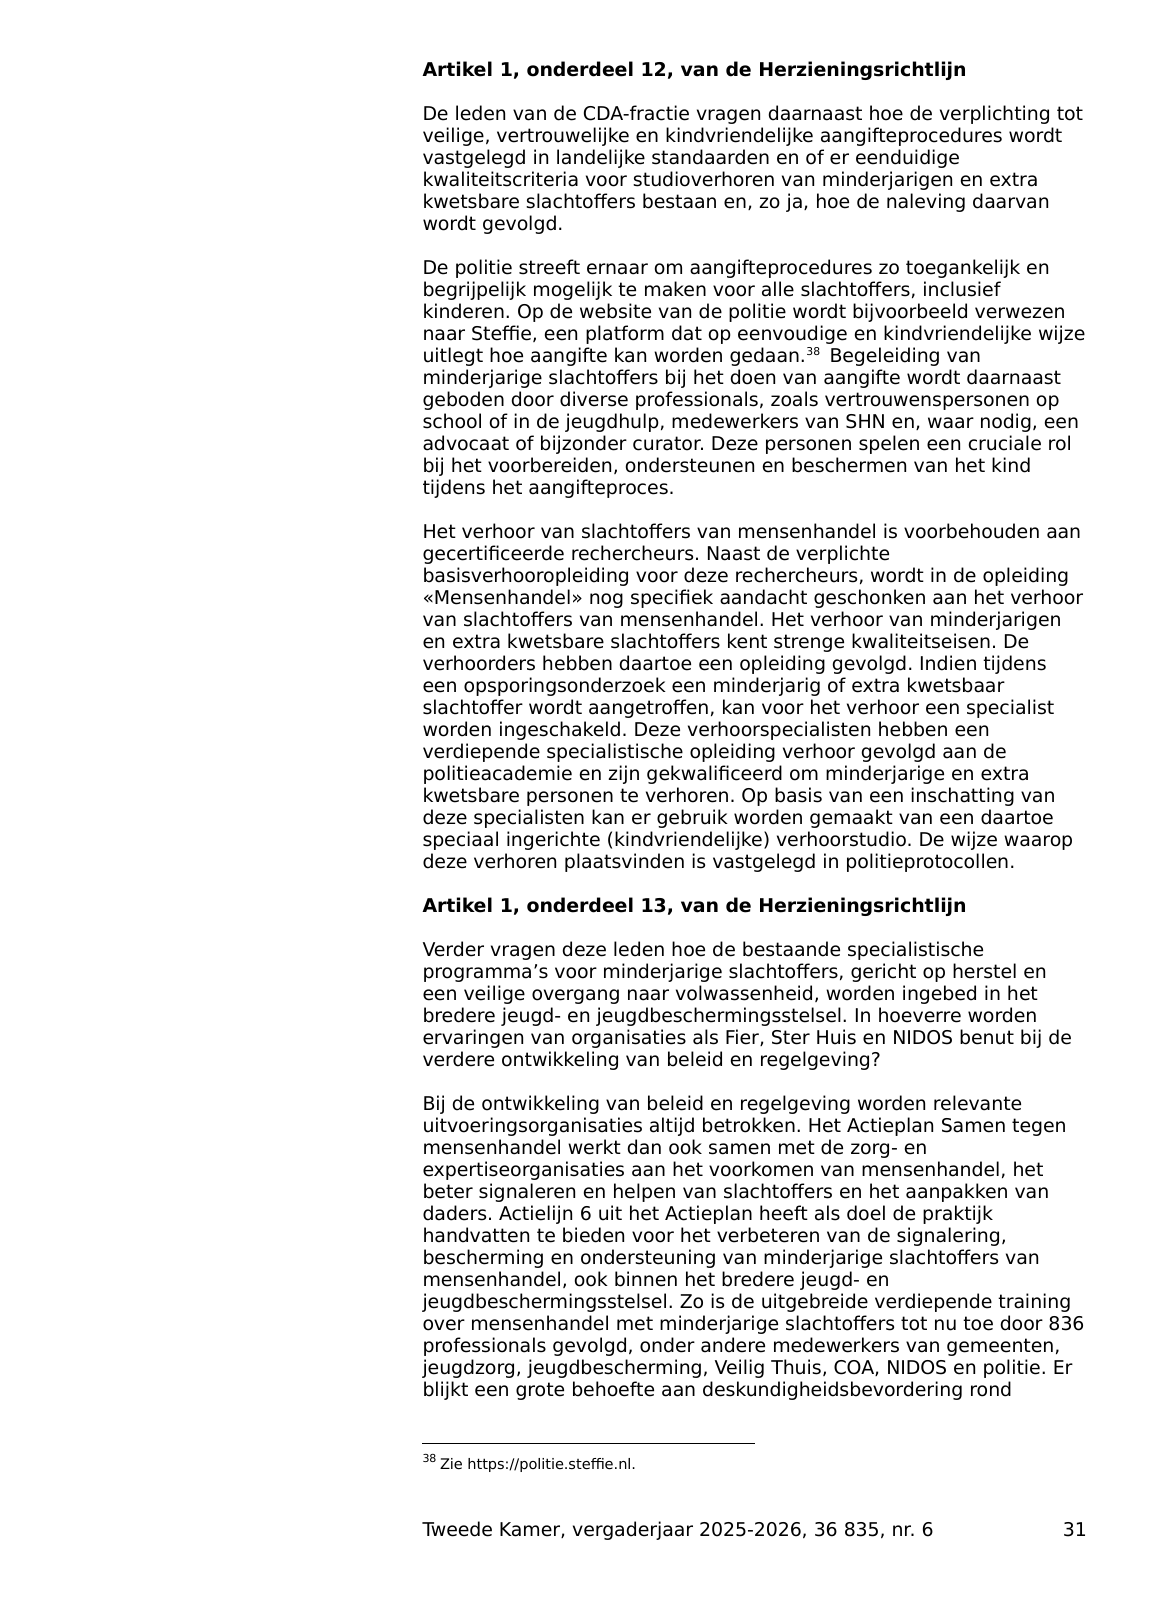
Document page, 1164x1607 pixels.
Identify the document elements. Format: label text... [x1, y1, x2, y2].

text De politie streeft ernaar om aangifteprocedures zo toegankelijk en begrijpelijk mogelijk te maken voor alle slachtoffers, inclusief kinderen. Op de website van de politie wordt bijvoorbeeld verwezen naar Steffie, een platform dat op eenvoudige en kindvriendelijke wijze uitlegt hoe aangifte kan worden gedaan. Begeleiding van minderjarige slachtoffers bij het doen van aangifte wordt daarnaast geboden door diverse professionals, zoals vertrouwenspersonen op school of in de jeugdhulp, medewerkers van SHN en, waar nodig, een advocaat of bijzonder curator. Deze personen spelen een cruciale rol bij het voorbereiden, ondersteunen en beschermen van het kind tijdens het aangifteproces. [422, 257, 1087, 499]
text Bij de ontwikkeling van beleid en regelgeving worden relevante uitvoeringsorganisaties altijd betrokken. Het Actieplan Samen tegen mensenhandel werkt dan ook samen met de zorg- en expertiseorganisaties aan het voorkomen van mensenhandel, het beter signaleren en helpen van slachtoffers en het aanpakken van daders. Actielijn 6 uit het Actieplan heeft als doel de praktijk handvatten te bieden voor het verbeteren van de signalering, bescherming en ondersteuning van minderjarige slachtoffers van mensenhandel, ook binnen het bredere jeugd- en jeugdbeschermingsstelsel. Zo is de uitgebreide verdiepende training over mensenhandel met minderjarige slachtoffers tot nu toe door 836 professionals gevolgd, onder andere medewerkers van gemeenten, jeugdzorg, jeugdbescherming, Veilig Thuis, COA, NIDOS en politie. Er blijkt een grote behoefte aan deskundigheidsbevordering rond [422, 1093, 1087, 1401]
subtitle Artikel 1, onderdeel 13, van de Herzieningsrichtlijn [422, 895, 1087, 917]
text Het verhoor van slachtoffers van mensenhandel is voorbehouden aan gecertificeerde rechercheurs. Naast de verplichte basisverhooropleiding voor deze rechercheurs, wordt in de opleiding «Mensenhandel» nog specifiek aandacht geschonken aan het verhoor van slachtoffers van mensenhandel. Het verhoor van minderjarigen en extra kwetsbare slachtoffers kent strenge kwaliteitseisen. De verhoorders hebben daartoe een opleiding gevolgd. Indien tijdens een opsporingsonderzoek een minderjarig of extra kwetsbaar slachtoffer wordt aangetroffen, kan voor het verhoor een specialist worden ingeschakeld. Deze verhoorspecialisten hebben een verdiepende specialistische opleiding verhoor gevolgd aan de politieacademie en zijn gekwalificeerd om minderjarige en extra kwetsbare personen te verhoren. Op basis van een inschatting van deze specialisten kan er gebruik worden gemaakt van een daartoe speciaal ingerichte (kindvriendelijke) verhoorstudio. De wijze waarop deze verhoren plaatsvinden is vastgelegd in politieprotocollen. [422, 521, 1087, 873]
subtitle Artikel 1, onderdeel 12, van de Herzieningsrichtlijn [422, 59, 1087, 81]
text Zie https://politie.steffie.nl. [422, 1452, 1087, 1474]
text De leden van de CDA-fractie vragen daarnaast hoe de verplichting tot veilige, vertrouwelijke en kindvriendelijke aangifteprocedures wordt vastgelegd in landelijke standaarden en of er eenduidige kwaliteitscriteria voor studioverhoren van minderjarigen en extra kwetsbare slachtoffers bestaan en, zo ja, hoe de naleving daarvan wordt gevolgd. [422, 103, 1087, 235]
text Verder vragen deze leden hoe de bestaande specialistische programma’s voor minderjarige slachtoffers, gericht op herstel en een veilige overgang naar volwassenheid, worden ingebed in het bredere jeugd- en jeugdbeschermingsstelsel. In hoeverre worden ervaringen van organisaties als Fier, Ster Huis en NIDOS benut bij de verdere ontwikkeling van beleid en regelgeving? [422, 939, 1087, 1071]
